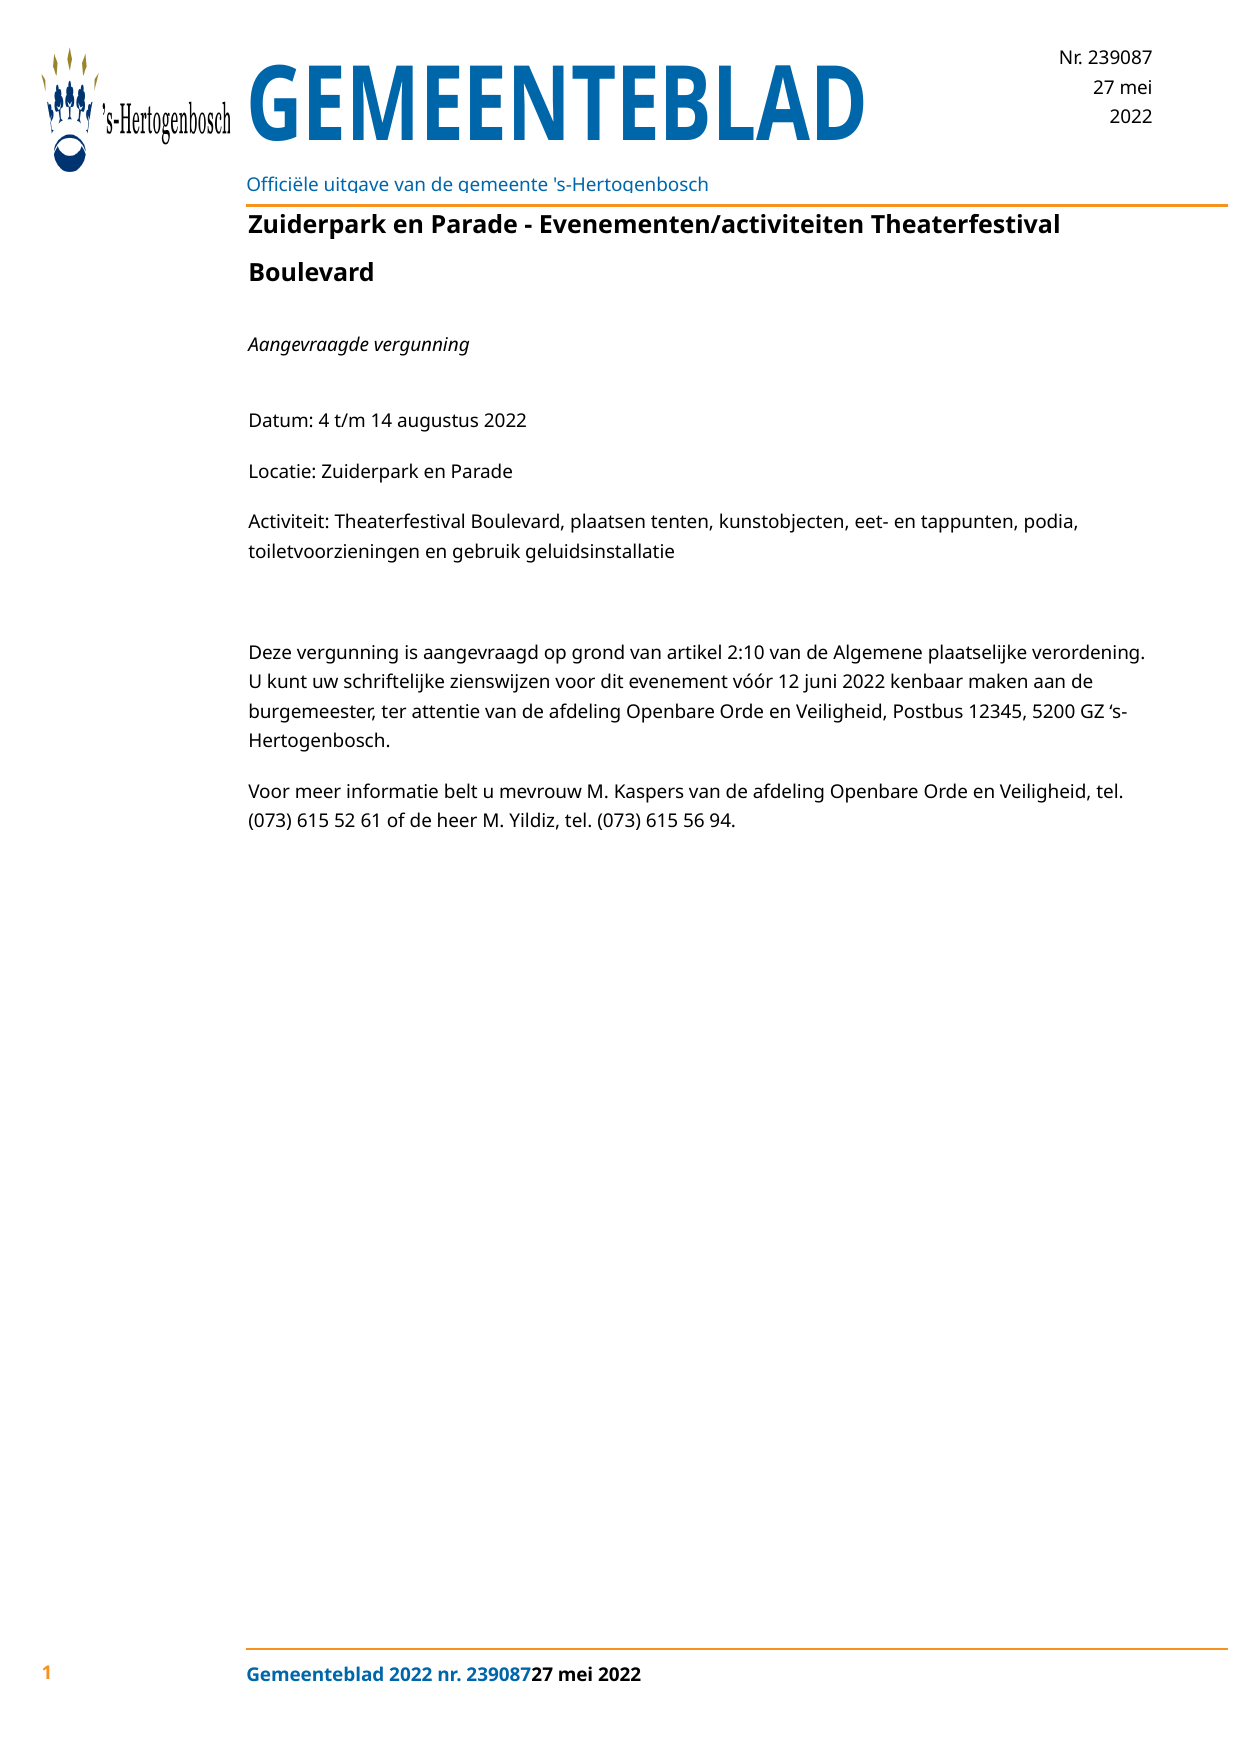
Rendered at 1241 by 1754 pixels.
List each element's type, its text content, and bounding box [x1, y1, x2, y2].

text Datum: 4 t/m 14 augustus 2022 [248, 408, 1152, 433]
text Deze vergunning is aangevraagd op grond van artikel 2:10 van de Algemene plaatselijke verordening. U kunt uw schriftelijke zienswijzen voor dit evenement vóór 12 juni 2022 kenbaar maken aan de burgemeester, ter attentie van de afdeling Openbare Orde en Veiligheid, Postbus 12345, 5200 GZ ‘s-Hertogenbosch. [248, 639, 1152, 753]
text Activiteit: Theaterfestival Boulevard, plaatsen tenten, kunstobjecten, eet- en tappunten, podia, toiletvoorzieningen en gebruik geluidsinstallatie [248, 508, 1152, 564]
text Aangevraagde vergunning [248, 331, 1152, 357]
text Zuiderpark en Parade - Evenementen/activiteiten Theaterfestival Boulevard [248, 207, 1152, 288]
text Locatie: Zuiderpark en Parade [248, 458, 1152, 484]
picture [41, 47, 231, 172]
text Voor meer informatie belt u mevrouw M. Kaspers van de afdeling Openbare Orde en Veiligheid, tel. (073) 615 52 61 of de heer M. Yildiz, tel. (073) 615 56 94. [248, 778, 1152, 833]
